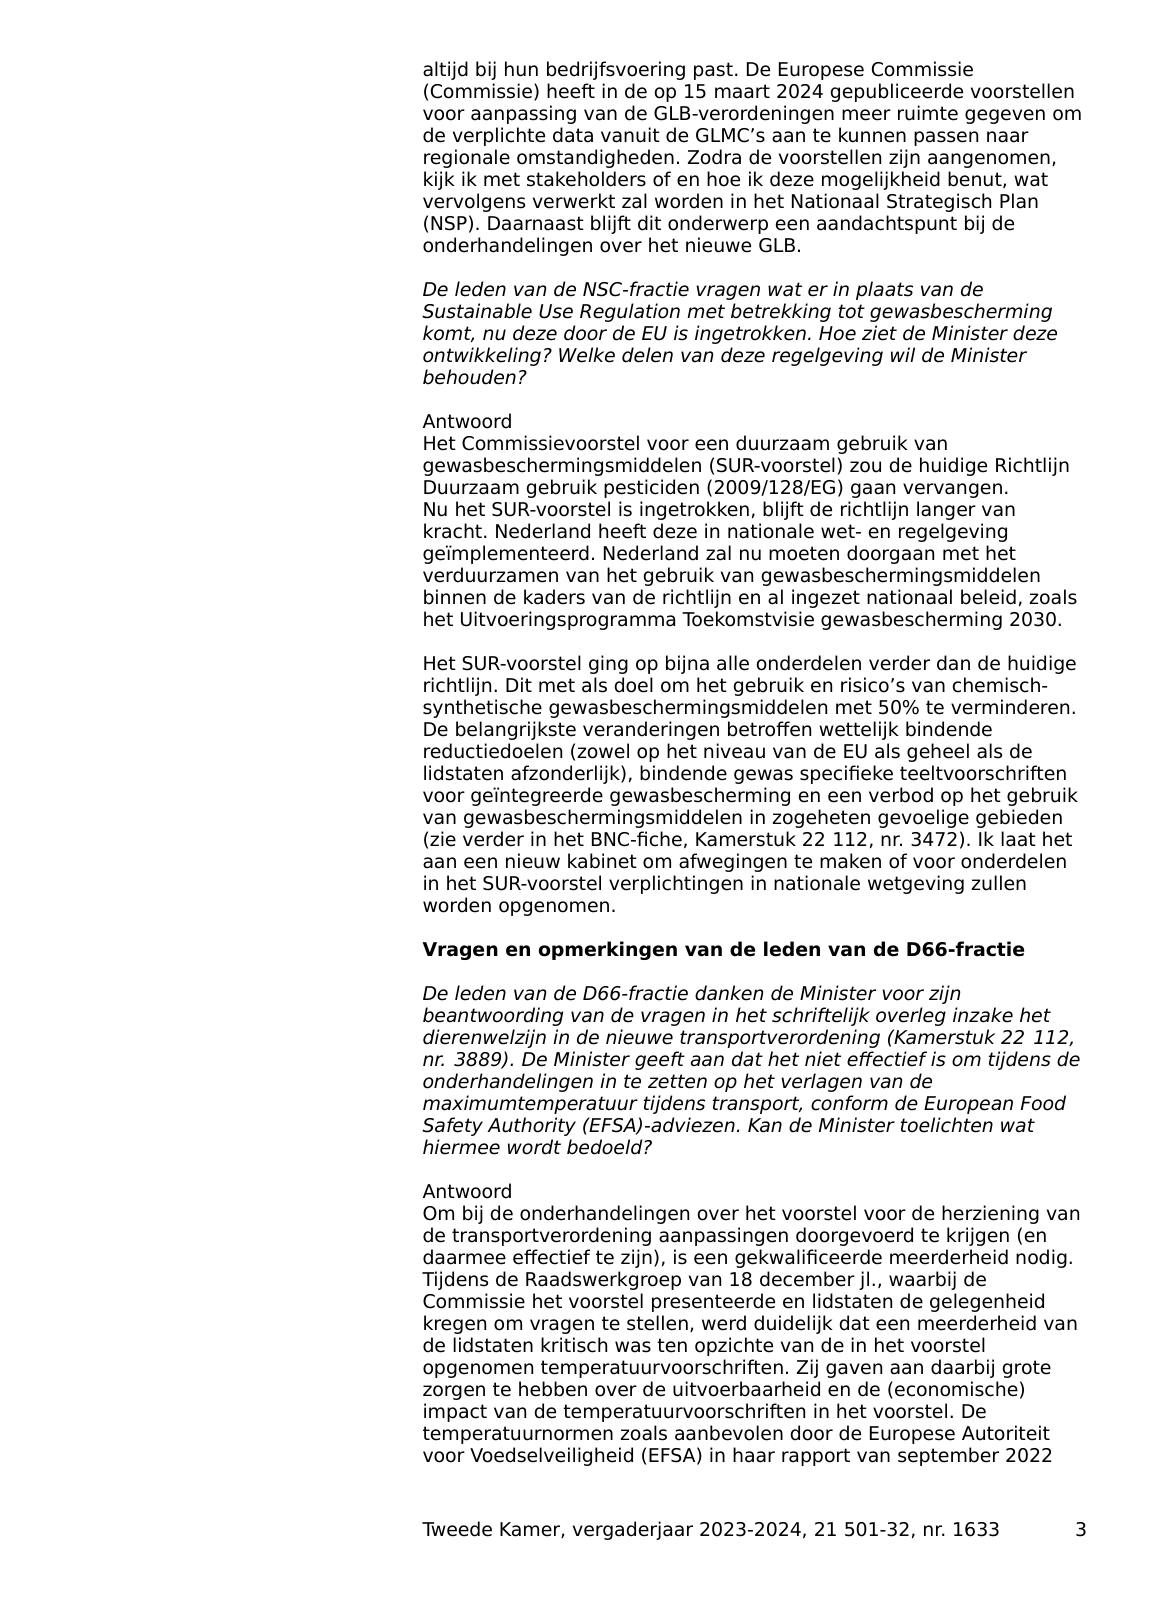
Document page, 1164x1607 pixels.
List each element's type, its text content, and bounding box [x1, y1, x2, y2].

text De leden van de D66-fractie danken de Minister voor zijn beantwoording van de vragen in het schriftelijk overleg inzake het dierenwelzijn in de nieuwe transportverordening (Kamerstuk 22 112, nr. 3889). De Minister geeft aan dat het niet effectief is om tijdens de onderhandelingen in te zetten op het verlagen van de maximumtemperatuur tijdens transport, conform de European Food Safety Authority (EFSA)-adviezen. Kan de Minister toelichten wat hiermee wordt bedoeld? [422, 983, 1087, 1159]
subtitle Vragen en opmerkingen van de leden van de D66-fractie [422, 939, 1087, 961]
text Het SUR-voorstel ging op bijna alle onderdelen verder dan de huidige richtlijn. Dit met als doel om het gebruik en risico’s van chemisch-synthetische gewasbeschermingsmiddelen met 50% te verminderen. De belangrijkste veranderingen betroffen wettelijk bindende reductiedoelen (zowel op het niveau van de EU als geheel als de lidstaten afzonderlijk), bindende gewas specifieke teeltvoorschriften voor geïntegreerde gewasbescherming en een verbod op het gebruik van gewasbeschermingsmiddelen in zogeheten gevoelige gebieden (zie verder in het BNC-fiche, Kamerstuk 22 112, nr. 3472). Ik laat het aan een nieuw kabinet om afwegingen te maken of voor onderdelen in het SUR-voorstel verplichtingen in nationale wetgeving zullen worden opgenomen. [422, 653, 1087, 917]
text altijd bij hun bedrijfsvoering past. De Europese Commissie (Commissie) heeft in de op 15 maart 2024 gepubliceerde voorstellen voor aanpassing van de GLB-verordeningen meer ruimte gegeven om de verplichte data vanuit de GLMC’s aan te kunnen passen naar regionale omstandigheden. Zodra de voorstellen zijn aangenomen, kijk ik met stakeholders of en hoe ik deze mogelijkheid benut, wat vervolgens verwerkt zal worden in het Nationaal Strategisch Plan (NSP). Daarnaast blijft dit onderwerp een aandachtspunt bij de onderhandelingen over het nieuwe GLB. [422, 59, 1087, 257]
text Om bij de onderhandelingen over het voorstel voor de herziening van de transportverordening aanpassingen doorgevoerd te krijgen (en daarmee effectief te zijn), is een gekwalificeerde meerderheid nodig. Tijdens de Raadswerkgroep van 18 december jl., waarbij de Commissie het voorstel presenteerde en lidstaten de gelegenheid kregen om vragen te stellen, werd duidelijk dat een meerderheid van de lidstaten kritisch was ten opzichte van de in het voorstel opgenomen temperatuurvoorschriften. Zij gaven aan daarbij grote zorgen te hebben over de uitvoerbaarheid en de (economische) impact van de temperatuurvoorschriften in het voorstel. De temperatuurnormen zoals aanbevolen door de Europese Autoriteit voor Voedselveiligheid (EFSA) in haar rapport van september 2022 [422, 1203, 1087, 1467]
text Antwoord [422, 411, 1087, 433]
text Antwoord [422, 1181, 1087, 1203]
text De leden van de NSC-fractie vragen wat er in plaats van de Sustainable Use Regulation met betrekking tot gewasbescherming komt, nu deze door de EU is ingetrokken. Hoe ziet de Minister deze ontwikkeling? Welke delen van deze regelgeving wil de Minister behouden? [422, 279, 1087, 389]
text Nu het SUR-voorstel is ingetrokken, blijft de richtlijn langer van kracht. Nederland heeft deze in nationale wet- en regelgeving geïmplementeerd. Nederland zal nu moeten doorgaan met het verduurzamen van het gebruik van gewasbeschermingsmiddelen binnen de kaders van de richtlijn en al ingezet nationaal beleid, zoals het Uitvoeringsprogramma Toekomstvisie gewasbescherming 2030. [422, 499, 1087, 631]
text Het Commissievoorstel voor een duurzaam gebruik van gewasbeschermingsmiddelen (SUR-voorstel) zou de huidige Richtlijn Duurzaam gebruik pesticiden (2009/128/EG) gaan vervangen. [422, 433, 1087, 499]
